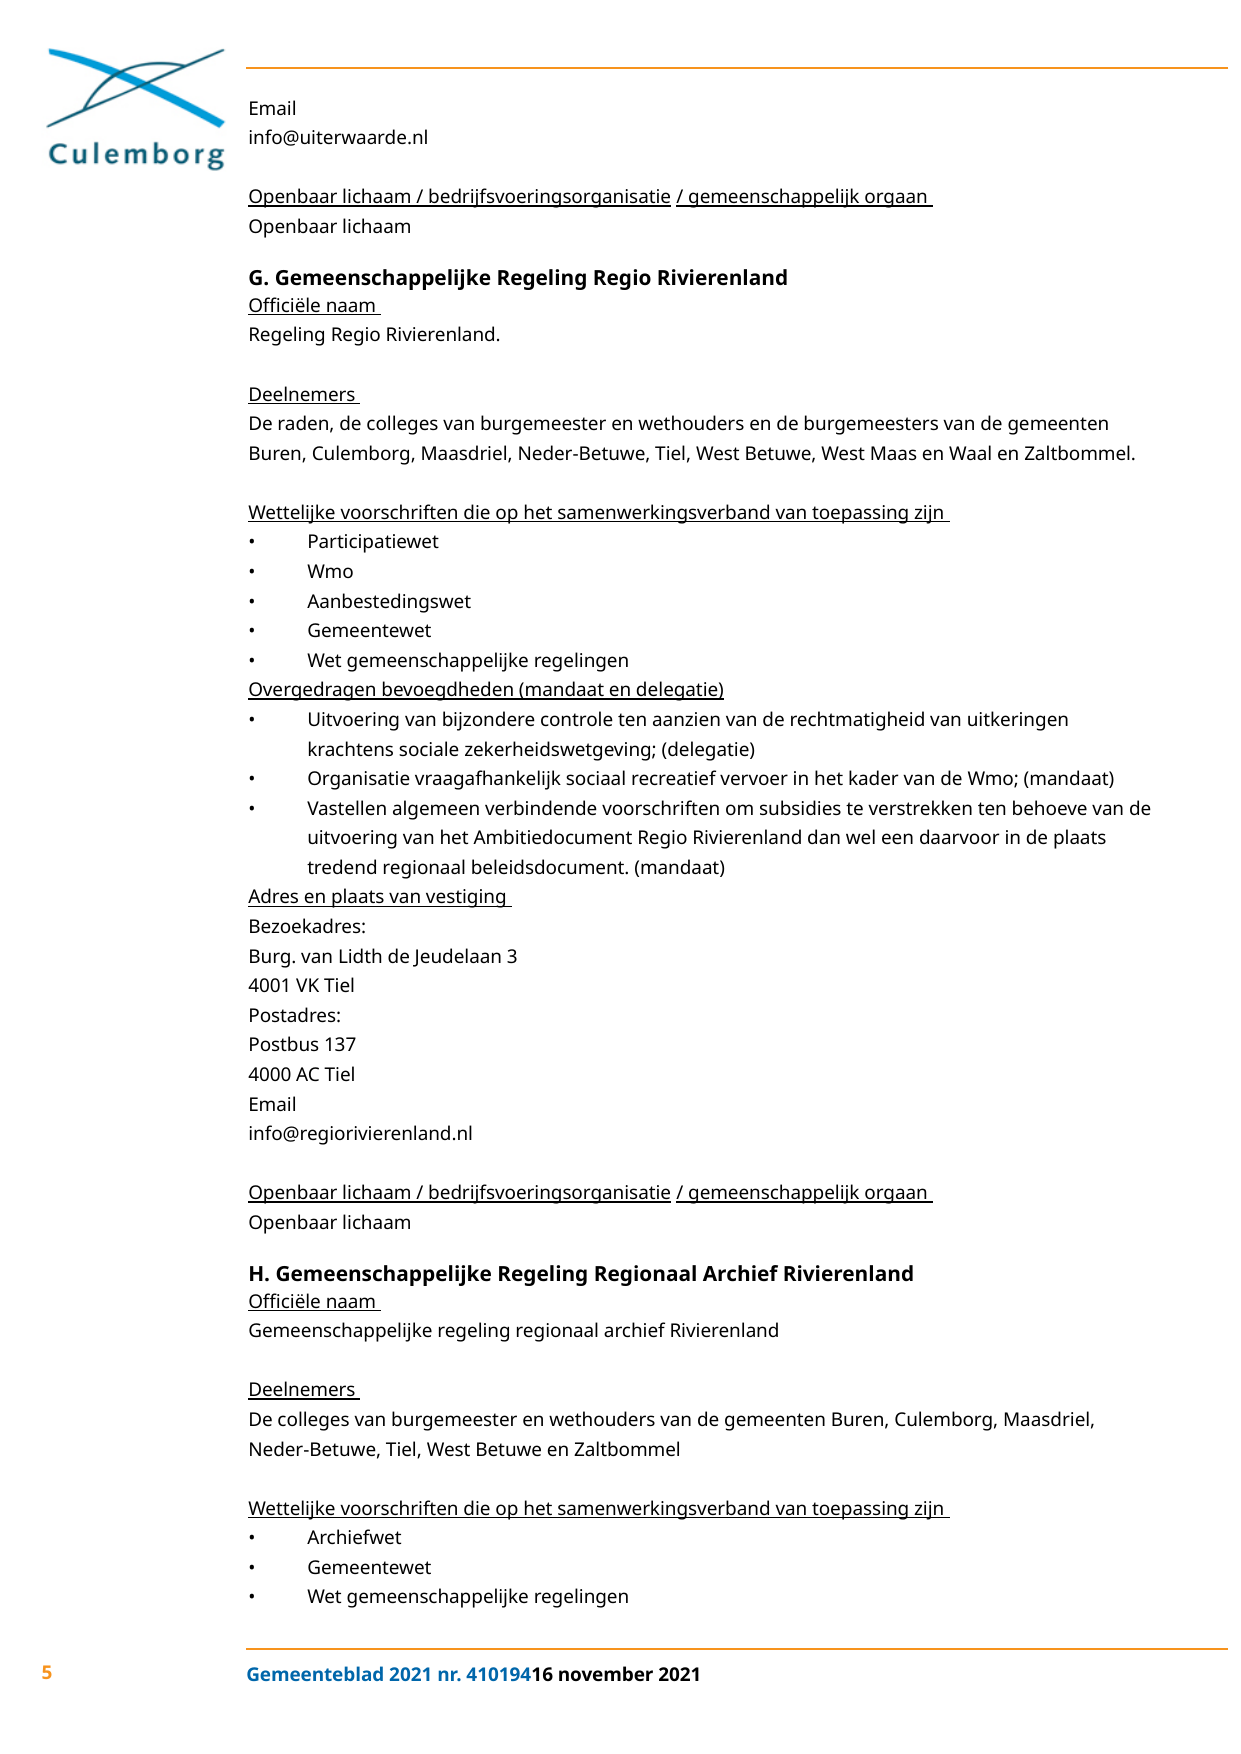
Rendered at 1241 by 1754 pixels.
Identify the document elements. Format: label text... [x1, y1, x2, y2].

text info@uiterwaarde.nl [248, 124, 1152, 150]
text Openbaar lichaam / bedrijfsvoeringsorganisatie / gemeenschappelijk orgaan [248, 183, 1152, 209]
text Deelnemers [248, 381, 1152, 406]
text Officiële naam [248, 1288, 1152, 1314]
text Postadres: [248, 1002, 1152, 1028]
text De colleges van burgemeester en wethouders van de gemeenten Buren, Culemborg, Maasdriel, Neder-Betuwe, Tiel, West Betuwe en Zaltbommel [248, 1406, 1152, 1462]
text H. Gemeenschappelijke Regeling Regionaal Archief Rivierenland [248, 1259, 1152, 1288]
text info@regiorivierenland.nl [248, 1120, 1152, 1146]
text Burg. van Lidth de Jeudelaan 3 [248, 943, 1152, 968]
text Gemeenschappelijke regeling regionaal archief Rivierenland [248, 1317, 1152, 1343]
text Regeling Regio Rivierenland. [248, 322, 1152, 347]
text Openbaar lichaam [248, 213, 1152, 239]
text Overgedragen bevoegdheden (mandaat en delegatie) [248, 677, 1152, 702]
text Email [248, 95, 1152, 121]
text Officiële naam [248, 292, 1152, 318]
list Wet gemeenschappelijke regelingen [248, 1584, 1152, 1609]
text Adres en plaats van vestiging [248, 884, 1152, 909]
text De raden, de colleges van burgemeester en wethouders en de burgemeesters van de gemeenten Buren, Culemborg, Maasdriel, Neder-Betuwe, Tiel, West Betuwe, West Maas en Waal en Zaltbommel. [248, 410, 1152, 466]
list Wmo [248, 558, 1152, 584]
list Participatiewet [248, 529, 1152, 554]
list Aanbestedingswet [248, 588, 1152, 613]
list Gemeentewet [248, 617, 1152, 643]
text Postbus 137 [248, 1032, 1152, 1057]
list Uitvoering van bijzondere controle ten aanzien van de rechtmatigheid van uitkeringen krachtens sociale zekerheidswetgeving; (delegatie) [248, 706, 1152, 761]
text 4001 VK Tiel [248, 972, 1152, 998]
list Vastellen algemeen verbindende voorschriften om subsidies te verstrekken ten behoeve van de uitvoering van het Ambitiedocument Regio Rivierenland dan wel een daarvoor in de plaats tredend regionaal beleidsdocument. (mandaat) [248, 795, 1152, 880]
text Deelnemers [248, 1377, 1152, 1402]
text Openbaar lichaam / bedrijfsvoeringsorganisatie / gemeenschappelijk orgaan [248, 1179, 1152, 1205]
text Email [248, 1091, 1152, 1116]
picture [41, 47, 231, 172]
text Wettelijke voorschriften die op het samenwerkingsverband van toepassing zijn [248, 499, 1152, 525]
text Bezoekadres: [248, 913, 1152, 939]
list Archiefwet [248, 1524, 1152, 1550]
text Openbaar lichaam [248, 1209, 1152, 1235]
text 4000 AC Tiel [248, 1061, 1152, 1087]
list Gemeentewet [248, 1554, 1152, 1580]
list Organisatie vraagafhankelijk sociaal recreatief vervoer in het kader van de Wmo; (mandaat) [248, 765, 1152, 791]
list Wet gemeenschappelijke regelingen [248, 647, 1152, 673]
text G. Gemeenschappelijke Regeling Regio Rivierenland [248, 263, 1152, 292]
text Wettelijke voorschriften die op het samenwerkingsverband van toepassing zijn [248, 1495, 1152, 1521]
